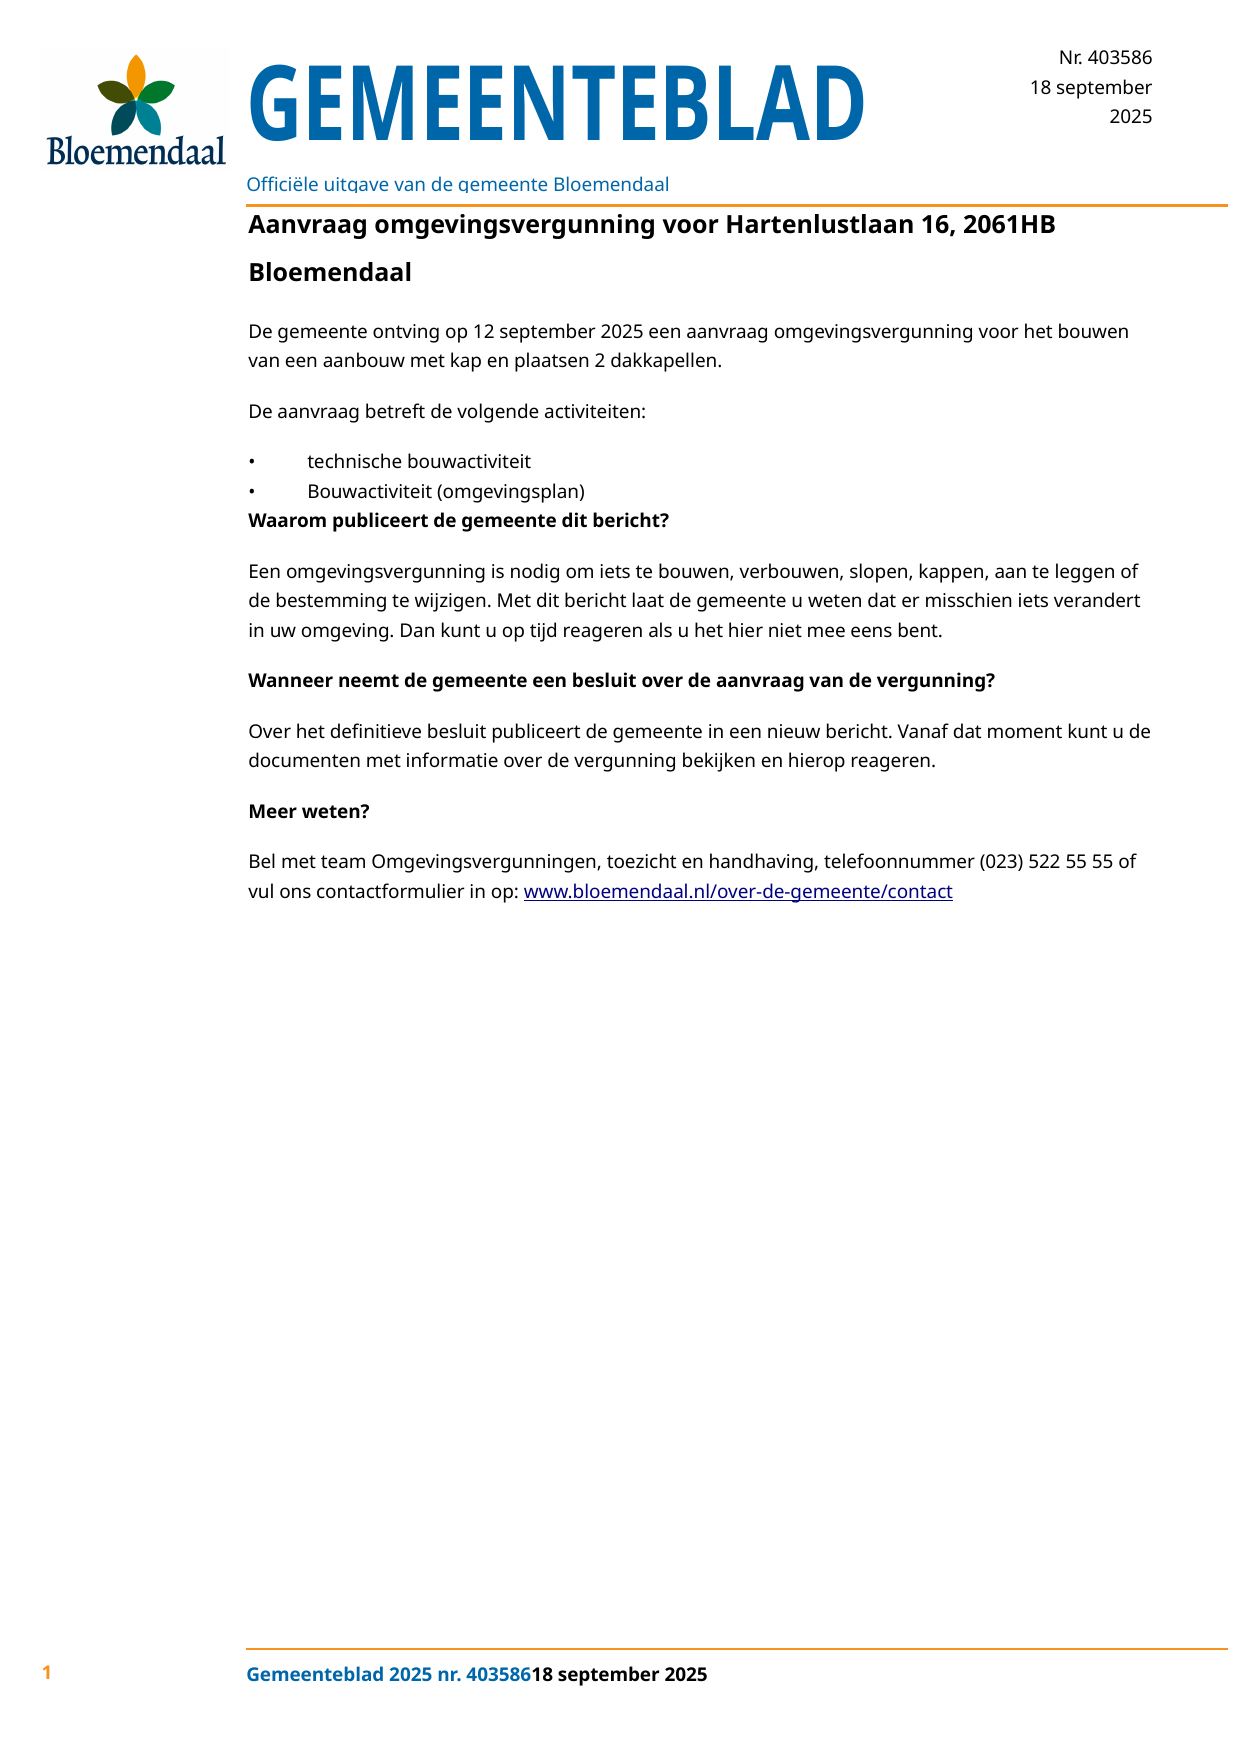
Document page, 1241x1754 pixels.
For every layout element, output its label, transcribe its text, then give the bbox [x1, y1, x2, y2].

text Waarom publiceert de gemeente dit bericht? [248, 507, 1152, 533]
text Bel met team Omgevingsvergunningen, toezicht en handhaving, telefoonnummer (023) 522 55 55 of vul ons contactformulier in op: www.bloemendaal.nl/over-de-gemeente/contact [248, 848, 1152, 904]
text Aanvraag omgevingsvergunning voor Hartenlustlaan 16, 2061HB Bloemendaal [248, 207, 1152, 288]
list Bouwactiviteit (omgevingsplan) [248, 478, 1152, 504]
text Een omgevingsvergunning is nodig om iets te bouwen, verbouwen, slopen, kappen, aan te leggen of de bestemming te wijzigen. Met dit bericht laat de gemeente u weten dat er misschien iets verandert in uw omgeving. Dan kunt u op tijd reageren als u het hier niet mee eens bent. [248, 558, 1152, 643]
list technische bouwactiviteit [248, 448, 1152, 474]
picture [41, 47, 231, 172]
text Wanneer neemt de gemeente een besluit over de aanvraag van de vergunning? [248, 667, 1152, 693]
text De gemeente ontving op 12 september 2025 een aanvraag omgevingsvergunning voor het bouwen van een aanbouw met kap en plaatsen 2 dakkapellen. [248, 318, 1152, 373]
text Meer weten? [248, 798, 1152, 824]
text Over het definitieve besluit publiceert de gemeente in een nieuw bericht. Vanaf dat moment kunt u de documenten met informatie over de vergunning bekijken en hierop reageren. [248, 718, 1152, 773]
text De aanvraag betreft de volgende activiteiten: [248, 398, 1152, 424]
